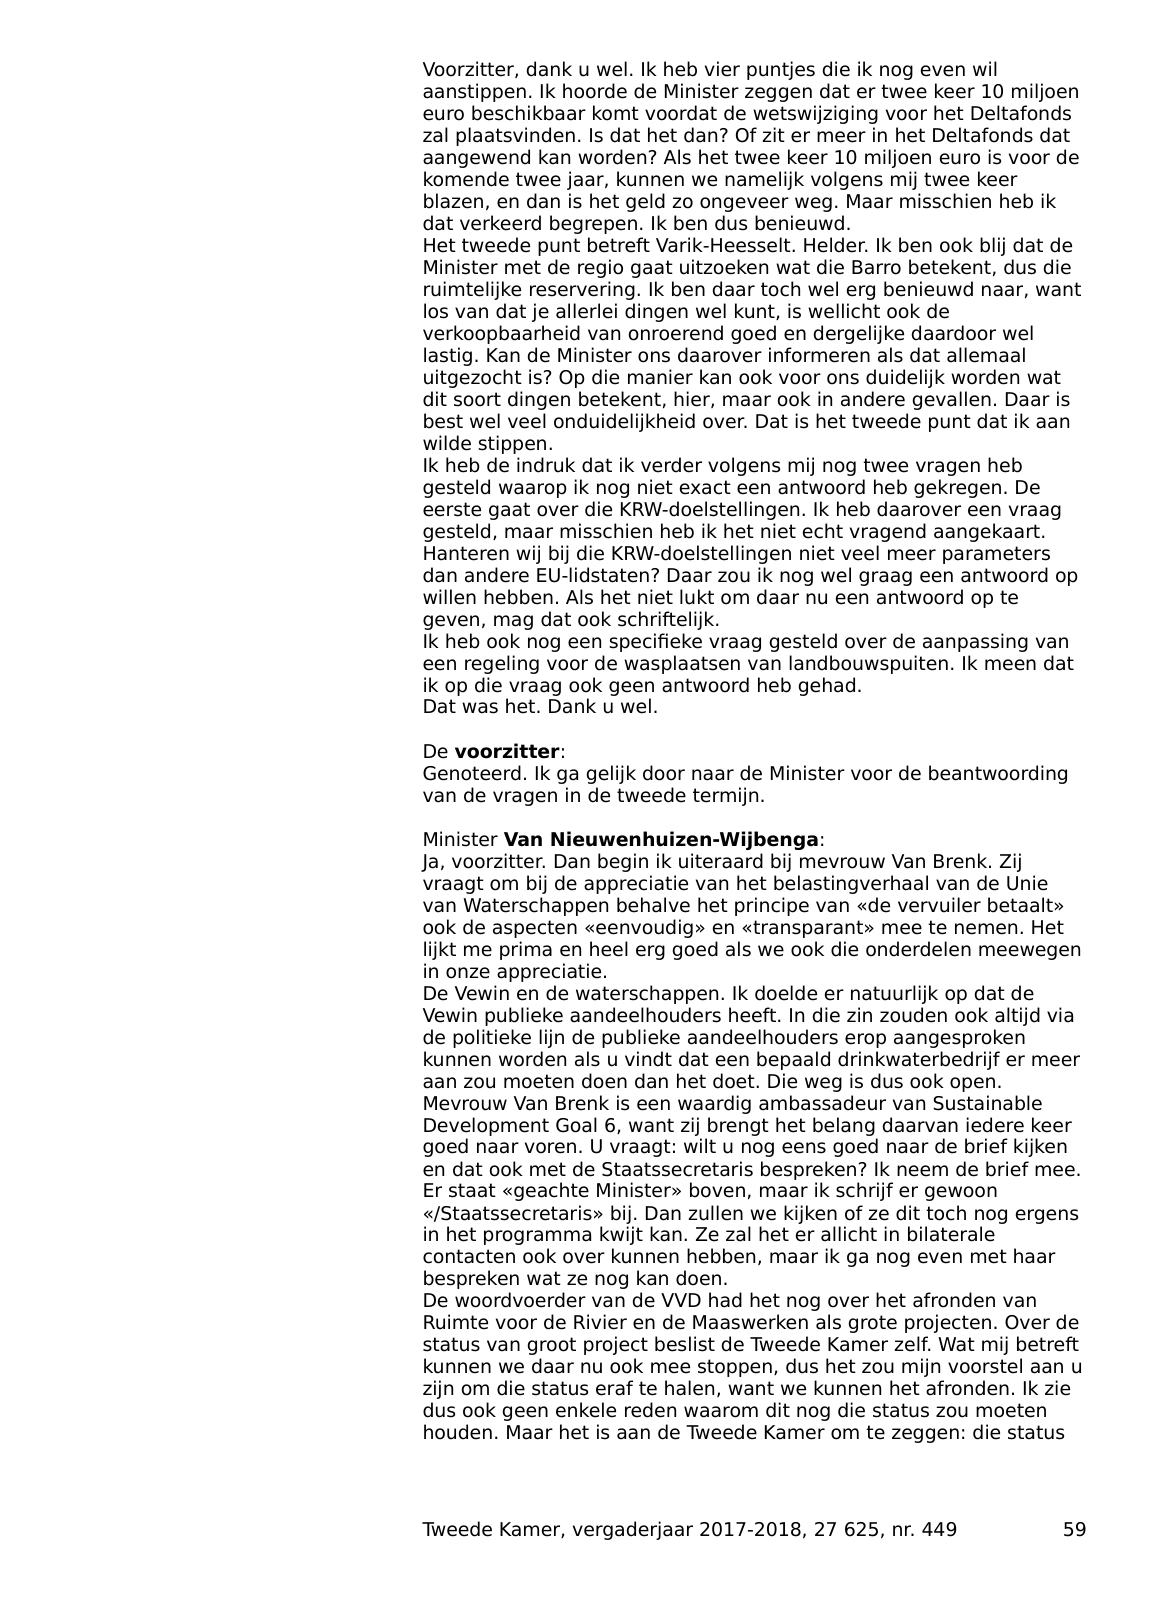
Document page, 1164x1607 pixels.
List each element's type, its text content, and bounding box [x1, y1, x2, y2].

text Ik heb ook nog een specifieke vraag gesteld over de aanpassing van een regeling voor de wasplaatsen van landbouwspuiten. Ik meen dat ik op die vraag ook geen antwoord heb gehad. [422, 631, 1087, 696]
text Minister Van Nieuwenhuizen-Wijbenga: [422, 829, 1087, 851]
text Dat was het. Dank u wel. [422, 696, 1087, 718]
text Ja, voorzitter. Dan begin ik uiteraard bij mevrouw Van Brenk. Zij vraagt om bij de appreciatie van het belastingverhaal van de Unie van Waterschappen behalve het principe van «de vervuiler betaalt» ook de aspecten «eenvoudig» en «transparant» mee te nemen. Het lijkt me prima en heel erg goed als we ook die onderdelen meewegen in onze appreciatie. [422, 851, 1087, 983]
text De woordvoerder van de VVD had het nog over het afronden van Ruimte voor de Rivier en de Maaswerken als grote projecten. Over de status van groot project beslist de Tweede Kamer zelf. Wat mij betreft kunnen we daar nu ook mee stoppen, dus het zou mijn voorstel aan u zijn om die status eraf te halen, want we kunnen het afronden. Ik zie dus ook geen enkele reden waarom dit nog die status zou moeten houden. Maar het is aan de Tweede Kamer om te zeggen: die status [422, 1290, 1087, 1444]
text Genoteerd. Ik ga gelijk door naar de Minister voor de beantwoording van de vragen in de tweede termijn. [422, 763, 1087, 807]
text De Vewin en de waterschappen. Ik doelde er natuurlijk op dat de Vewin publieke aandeelhouders heeft. In die zin zouden ook altijd via de politieke lijn de publieke aandeelhouders erop aangesproken kunnen worden als u vindt dat een bepaald drinkwaterbedrijf er meer aan zou moeten doen dan het doet. Die weg is dus ook open. [422, 983, 1087, 1092]
text Voorzitter, dank u wel. Ik heb vier puntjes die ik nog even wil aanstippen. Ik hoorde de Minister zeggen dat er twee keer 10 miljoen euro beschikbaar komt voordat de wetswijziging voor het Deltafonds zal plaatsvinden. Is dat het dan? Of zit er meer in het Deltafonds dat aangewend kan worden? Als het twee keer 10 miljoen euro is voor de komende twee jaar, kunnen we namelijk volgens mij twee keer blazen, en dan is het geld zo ongeveer weg. Maar misschien heb ik dat verkeerd begrepen. Ik ben dus benieuwd. [422, 59, 1087, 235]
text Mevrouw Van Brenk is een waardig ambassadeur van Sustainable Development Goal 6, want zij brengt het belang daarvan iedere keer goed naar voren. U vraagt: wilt u nog eens goed naar de brief kijken en dat ook met de Staatssecretaris bespreken? Ik neem de brief mee. Er staat «geachte Minister» boven, maar ik schrijf er gewoon «/Staatssecretaris» bij. Dan zullen we kijken of ze dit toch nog ergens in het programma kwijt kan. Ze zal het er allicht in bilaterale contacten ook over kunnen hebben, maar ik ga nog even met haar bespreken wat ze nog kan doen. [422, 1092, 1087, 1290]
text Het tweede punt betreft Varik-Heesselt. Helder. Ik ben ook blij dat de Minister met de regio gaat uitzoeken wat die Barro betekent, dus die ruimtelijke reservering. Ik ben daar toch wel erg benieuwd naar, want los van dat je allerlei dingen wel kunt, is wellicht ook de verkoopbaarheid van onroerend goed en dergelijke daardoor wel lastig. Kan de Minister ons daarover informeren als dat allemaal uitgezocht is? Op die manier kan ook voor ons duidelijk worden wat dit soort dingen betekent, hier, maar ook in andere gevallen. Daar is best wel veel onduidelijkheid over. Dat is het tweede punt dat ik aan wilde stippen. [422, 235, 1087, 455]
text Ik heb de indruk dat ik verder volgens mij nog twee vragen heb gesteld waarop ik nog niet exact een antwoord heb gekregen. De eerste gaat over die KRW-doelstellingen. Ik heb daarover een vraag gesteld, maar misschien heb ik het niet echt vragend aangekaart. Hanteren wij bij die KRW-doelstellingen niet veel meer parameters dan andere EU-lidstaten? Daar zou ik nog wel graag een antwoord op willen hebben. Als het niet lukt om daar nu een antwoord op te geven, mag dat ook schriftelijk. [422, 455, 1087, 631]
text De voorzitter: [422, 741, 1087, 763]
